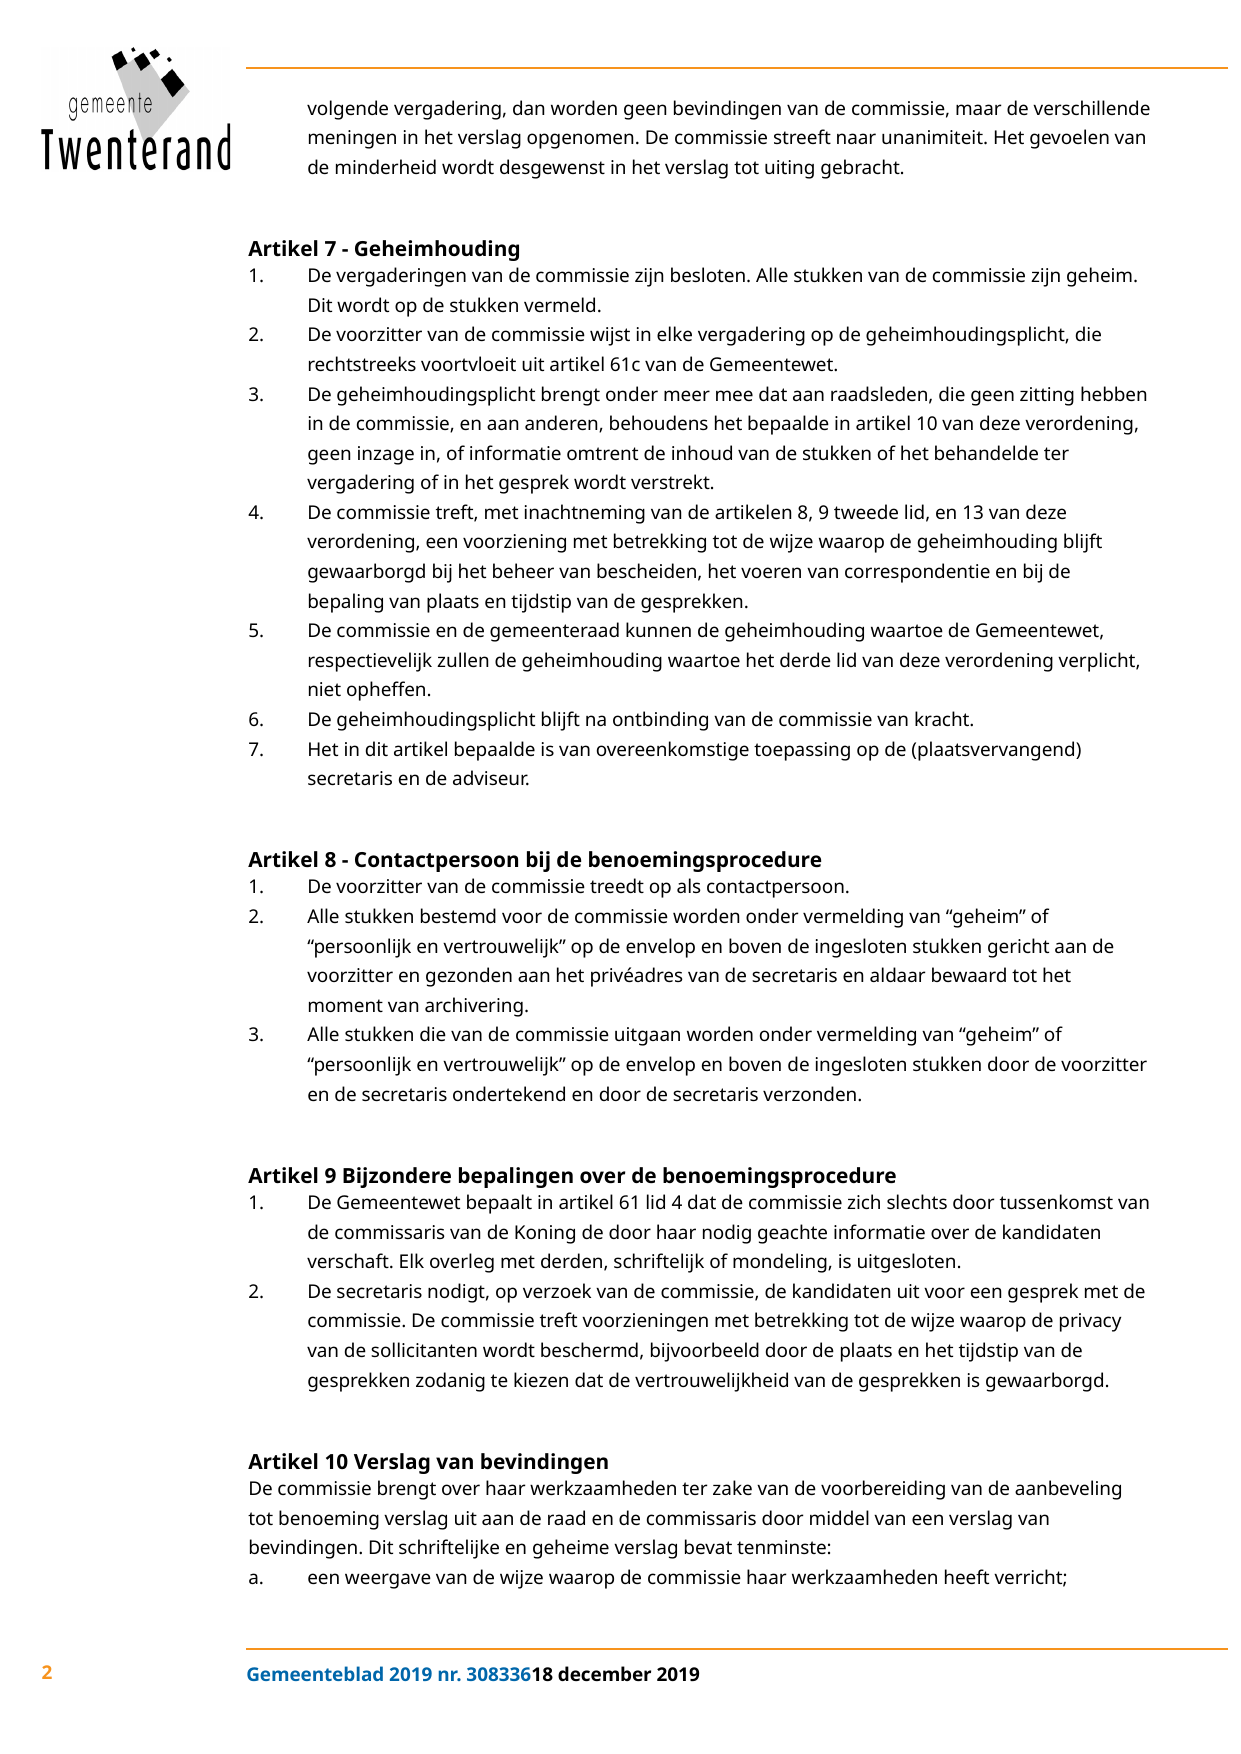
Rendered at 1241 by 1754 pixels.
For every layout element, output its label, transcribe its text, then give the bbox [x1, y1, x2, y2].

list De geheimhoudingsplicht blijft na ontbinding van de commissie van kracht. [248, 706, 1152, 732]
list een weergave van de wijze waarop de commissie haar werkzaamheden heeft verricht; [248, 1564, 1152, 1590]
text De commissie brengt over haar werkzaamheden ter zake van de voorbereiding van de aanbeveling tot benoeming verslag uit aan de raad en de commissaris door middel van een verslag van bevindingen. Dit schriftelijke en geheime verslag bevat tenminste: [248, 1475, 1152, 1560]
list De voorzitter van de commissie wijst in elke vergadering op de geheimhoudingsplicht, die rechtstreeks voortvloeit uit artikel 61c van de Gemeentewet. [248, 322, 1152, 377]
list volgende vergadering, dan worden geen bevindingen van de commissie, maar de verschillende meningen in het verslag opgenomen. De commissie streeft naar unanimiteit. Het gevoelen van de minderheid wordt desgewenst in het verslag tot uiting gebracht. [248, 95, 1152, 180]
list De secretaris nodigt, op verzoek van de commissie, de kandidaten uit voor een gesprek met de commissie. De commissie treft voorzieningen met betrekking tot de wijze waarop de privacy van de sollicitanten wordt beschermd, bijvoorbeeld door de plaats en het tijdstip van de gesprekken zodanig te kiezen dat de vertrouwelijkheid van de gesprekken is gewaarborgd. [248, 1278, 1152, 1392]
list De geheimhoudingsplicht brengt onder meer mee dat aan raadsleden, die geen zitting hebben in de commissie, en aan anderen, behoudens het bepaalde in artikel 10 van deze verordening, geen inzage in, of informatie omtrent de inhoud van de stukken of het behandelde ter vergadering of in het gesprek wordt verstrekt. [248, 381, 1152, 495]
list De vergaderingen van de commissie zijn besloten. Alle stukken van de commissie zijn geheim. Dit wordt op de stukken vermeld. [248, 262, 1152, 318]
list De Gemeentewet bepaalt in artikel 61 lid 4 dat de commissie zich slechts door tussenkomst van de commissaris van de Koning de door haar nodig geachte informatie over de kandidaten verschaft. Elk overleg met derden, schriftelijk of mondeling, is uitgesloten. [248, 1189, 1152, 1274]
text Artikel 10 Verslag van bevindingen [248, 1447, 1152, 1475]
list Het in dit artikel bepaalde is van overeenkomstige toepassing op de (plaatsvervangend) secretaris en de adviseur. [248, 736, 1152, 791]
text Artikel 9 Bijzondere bepalingen over de benoemingsprocedure [248, 1161, 1152, 1189]
list De commissie en de gemeenteraad kunnen de geheimhouding waartoe de Gemeentewet, respectievelijk zullen de geheimhouding waartoe het derde lid van deze verordening verplicht, niet opheffen. [248, 617, 1152, 702]
list Alle stukken bestemd voor de commissie worden onder vermelding van “geheim” of “persoonlijk en vertrouwelijk” op de envelop en boven de ingesloten stukken gericht aan de voorzitter en gezonden aan het privéadres van de secretaris en aldaar bewaard tot het moment van archivering. [248, 903, 1152, 1018]
list De voorzitter van de commissie treedt op als contactpersoon. [248, 874, 1152, 899]
list De commissie treft, met inachtneming van de artikelen 8, 9 tweede lid, en 13 van deze verordening, een voorziening met betrekking tot de wijze waarop de geheimhouding blijft gewaarborgd bij het beheer van bescheiden, het voeren van correspondentie en bij de bepaling van plaats en tijdstip van de gesprekken. [248, 499, 1152, 613]
picture [41, 47, 231, 172]
text Artikel 7 - Geheimhouding [248, 234, 1152, 262]
text Artikel 8 - Contactpersoon bij de benoemingsprocedure [248, 845, 1152, 874]
list Alle stukken die van de commissie uitgaan worden onder vermelding van “geheim” of “persoonlijk en vertrouwelijk” op de envelop en boven de ingesloten stukken door de voorzitter en de secretaris ondertekend en door de secretaris verzonden. [248, 1022, 1152, 1107]
